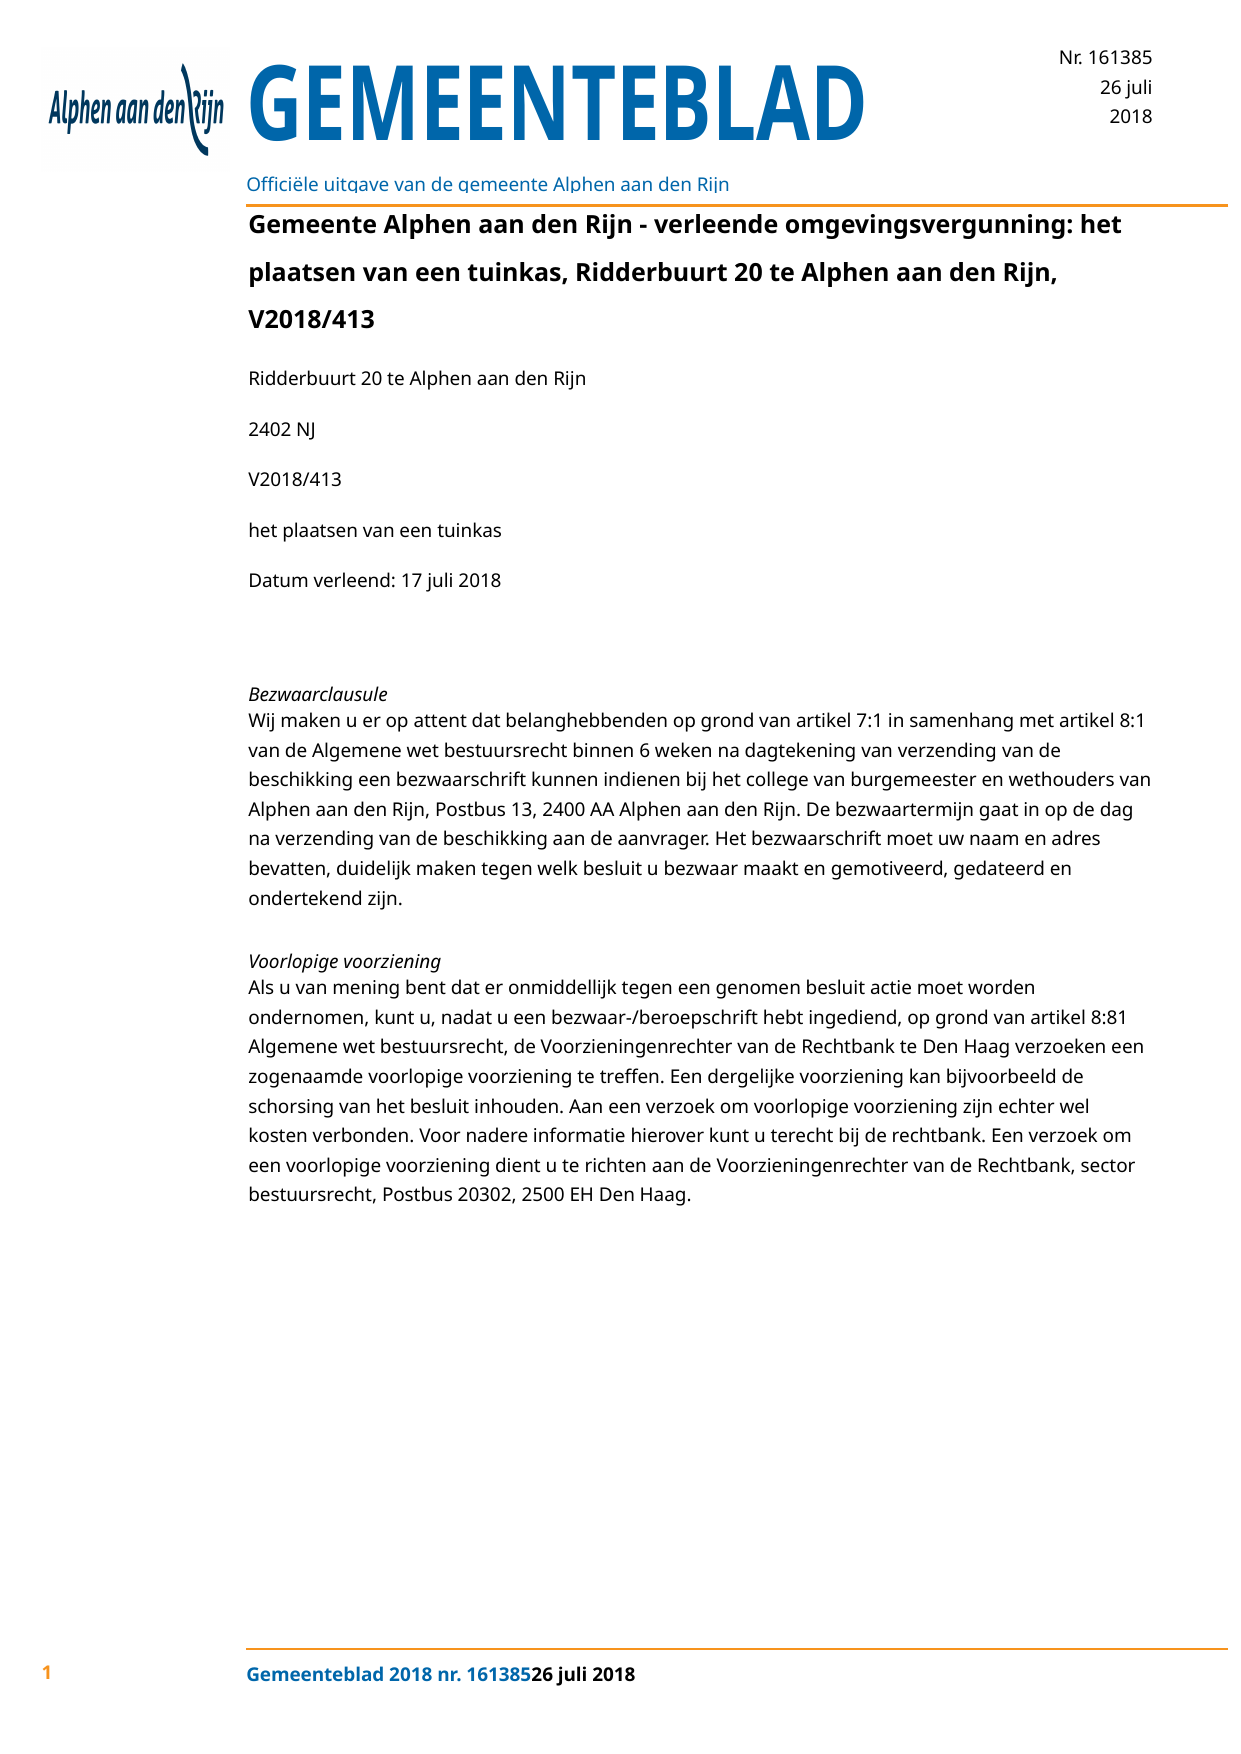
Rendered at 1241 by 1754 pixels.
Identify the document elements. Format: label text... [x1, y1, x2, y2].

text Gemeente Alphen aan den Rijn - verleende omgevingsvergunning: het plaatsen van een tuinkas, Ridderbuurt 20 te Alphen aan den Rijn, V2018/413 [248, 207, 1152, 336]
text het plaatsen van een tuinkas [248, 517, 1152, 542]
text V2018/413 [248, 466, 1152, 492]
text Ridderbuurt 20 te Alphen aan den Rijn [248, 366, 1152, 391]
picture [41, 47, 231, 172]
text Voorlopige voorziening [248, 949, 1152, 974]
text Datum verleend: 17 juli 2018 [248, 567, 1152, 593]
text Bezwaarclausule [248, 682, 1152, 707]
text 2402 NJ [248, 416, 1152, 442]
text Wij maken u er op attent dat belanghebbenden op grond van artikel 7:1 in samenhang met artikel 8:1 van de Algemene wet bestuursrecht binnen 6 weken na dagtekening van verzending van de beschikking een bezwaarschrift kunnen indienen bij het college van burgemeester en wethouders van Alphen aan den Rijn, Postbus 13, 2400 AA Alphen aan den Rijn. De bezwaartermijn gaat in op de dag na verzending van de beschikking aan de aanvrager. Het bezwaarschrift moet uw naam en adres bevatten, duidelijk maken tegen welk besluit u bezwaar maakt en gemotiveerd, gedateerd en ondertekend zijn. [248, 707, 1152, 911]
text Als u van mening bent dat er onmiddellijk tegen een genomen besluit actie moet worden ondernomen, kunt u, nadat u een bezwaar-/beroepschrift hebt ingediend, op grond van artikel 8:81 Algemene wet bestuursrecht, de Voorzieningenrechter van de Rechtbank te Den Haag verzoeken een zogenaamde voorlopige voorziening te treffen. Een dergelijke voorziening kan bijvoorbeeld de schorsing van het besluit inhouden. Aan een verzoek om voorlopige voorziening zijn echter wel kosten verbonden. Voor nadere informatie hierover kunt u terecht bij de rechtbank. Een verzoek om een voorlopige voorziening dient u te richten aan de Voorzieningenrechter van de Rechtbank, sector bestuursrecht, Postbus 20302, 2500 EH Den Haag. [248, 974, 1152, 1207]
